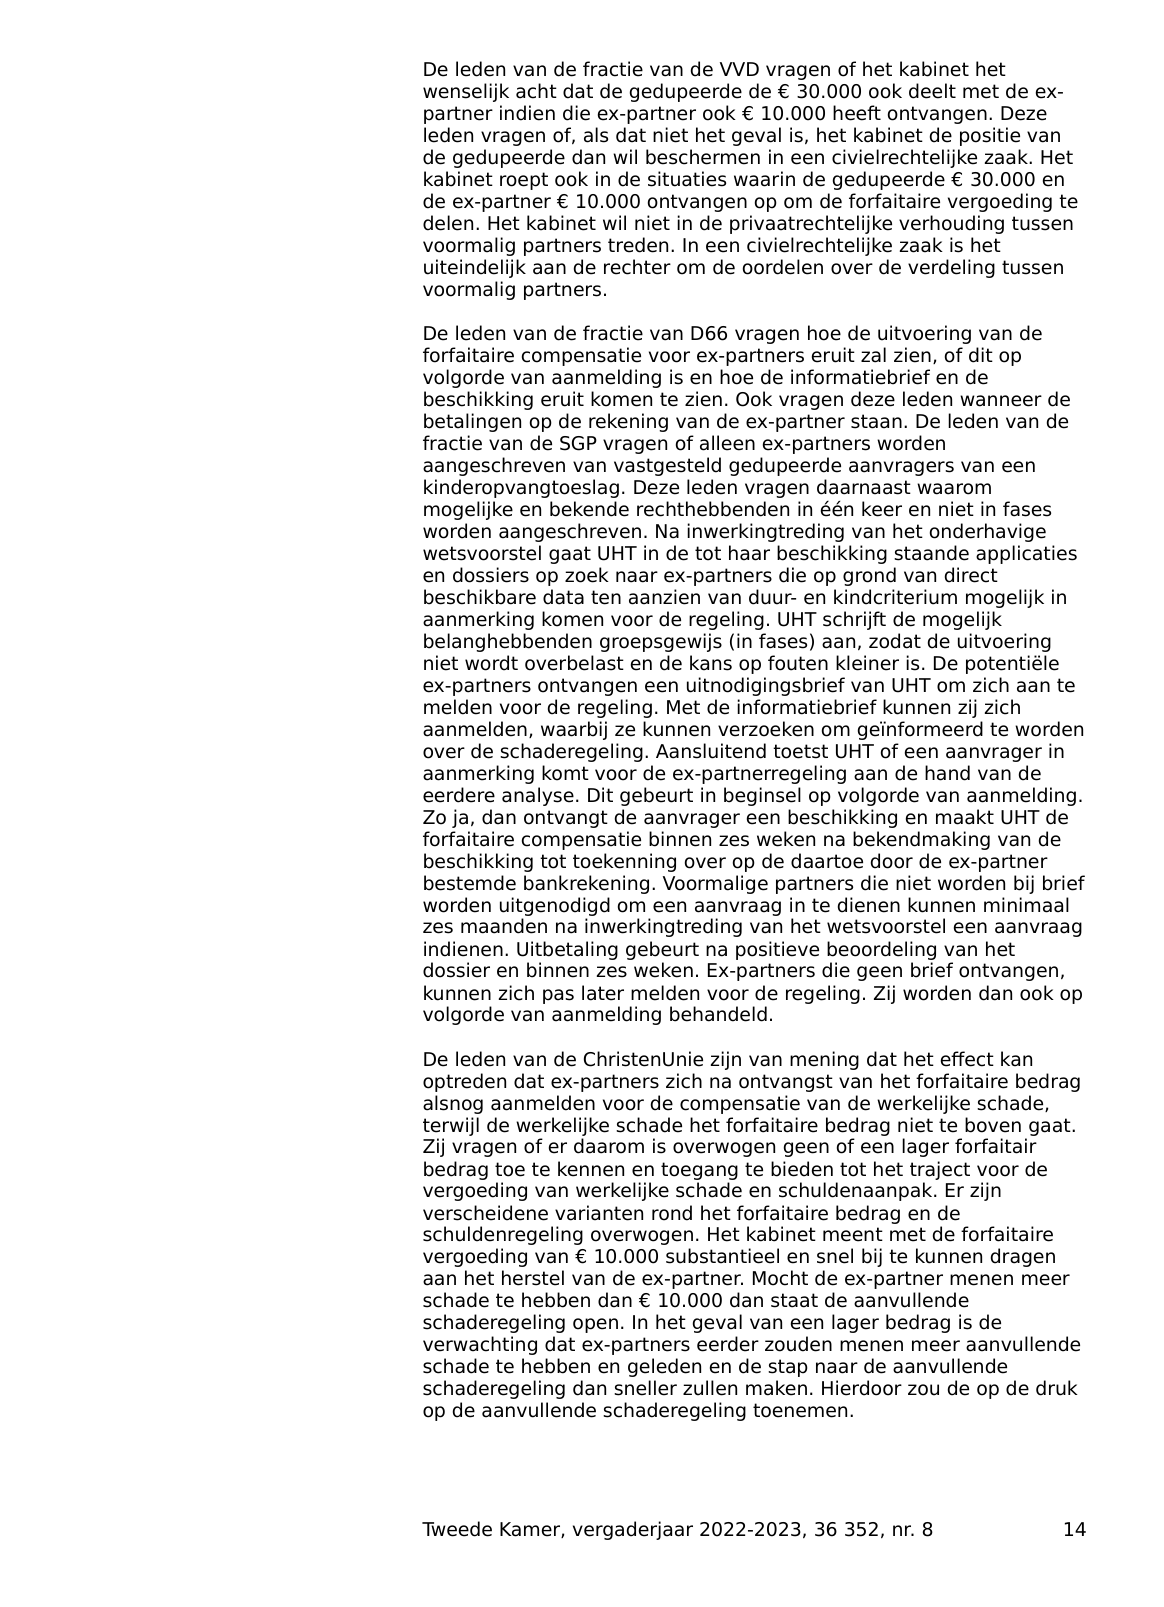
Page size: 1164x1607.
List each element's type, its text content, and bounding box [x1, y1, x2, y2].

text De leden van de ChristenUnie zijn van mening dat het effect kan optreden dat ex-partners zich na ontvangst van het forfaitaire bedrag alsnog aanmelden voor de compensatie van de werkelijke schade, terwijl de werkelijke schade het forfaitaire bedrag niet te boven gaat. Zij vragen of er daarom is overwogen geen of een lager forfaitair bedrag toe te kennen en toegang te bieden tot het traject voor de vergoeding van werkelijke schade en schuldenaanpak. Er zijn verscheidene varianten rond het forfaitaire bedrag en de schuldenregeling overwogen. Het kabinet meent met de forfaitaire vergoeding van € 10.000 substantieel en snel bij te kunnen dragen aan het herstel van de ex-partner. Mocht de ex-partner menen meer schade te hebben dan € 10.000 dan staat de aanvullende schaderegeling open. In het geval van een lager bedrag is de verwachting dat ex-partners eerder zouden menen meer aanvullende schade te hebben en geleden en de stap naar de aanvullende schaderegeling dan sneller zullen maken. Hierdoor zou de op de druk op de aanvullende schaderegeling toenemen. [422, 1048, 1087, 1422]
text De leden van de fractie van de VVD vragen of het kabinet het wenselijk acht dat de gedupeerde de € 30.000 ook deelt met de ex-partner indien die ex-partner ook € 10.000 heeft ontvangen. Deze leden vragen of, als dat niet het geval is, het kabinet de positie van de gedupeerde dan wil beschermen in een civielrechtelijke zaak. Het kabinet roept ook in de situaties waarin de gedupeerde € 30.000 en de ex-partner € 10.000 ontvangen op om de forfaitaire vergoeding te delen. Het kabinet wil niet in de privaatrechtelijke verhouding tussen voormalig partners treden. In een civielrechtelijke zaak is het uiteindelijk aan de rechter om de oordelen over de verdeling tussen voormalig partners. [422, 59, 1087, 301]
text De leden van de fractie van D66 vragen hoe de uitvoering van de forfaitaire compensatie voor ex-partners eruit zal zien, of dit op volgorde van aanmelding is en hoe de informatiebrief en de beschikking eruit komen te zien. Ook vragen deze leden wanneer de betalingen op de rekening van de ex-partner staan. De leden van de fractie van de SGP vragen of alleen ex-partners worden aangeschreven van vastgesteld gedupeerde aanvragers van een kinderopvangtoeslag. Deze leden vragen daarnaast waarom mogelijke en bekende rechthebbenden in één keer en niet in fases worden aangeschreven. Na inwerkingtreding van het onderhavige wetsvoorstel gaat UHT in de tot haar beschikking staande applicaties en dossiers op zoek naar ex-partners die op grond van direct beschikbare data ten aanzien van duur- en kindcriterium mogelijk in aanmerking komen voor de regeling. UHT schrijft de mogelijk belanghebbenden groepsgewijs (in fases) aan, zodat de uitvoering niet wordt overbelast en de kans op fouten kleiner is. De potentiële ex-partners ontvangen een uitnodigingsbrief van UHT om zich aan te melden voor de regeling. Met de informatiebrief kunnen zij zich aanmelden, waarbij ze kunnen verzoeken om geïnformeerd te worden over de schaderegeling. Aansluitend toetst UHT of een aanvrager in aanmerking komt voor de ex-partnerregeling aan de hand van de eerdere analyse. Dit gebeurt in beginsel op volgorde van aanmelding. Zo ja, dan ontvangt de aanvrager een beschikking en maakt UHT de forfaitaire compensatie binnen zes weken na bekendmaking van de beschikking tot toekenning over op de daartoe door de ex-partner bestemde bankrekening. Voormalige partners die niet worden bij brief worden uitgenodigd om een aanvraag in te dienen kunnen minimaal zes maanden na inwerkingtreding van het wetsvoorstel een aanvraag indienen. Uitbetaling gebeurt na positieve beoordeling van het dossier en binnen zes weken. Ex-partners die geen brief ontvangen, kunnen zich pas later melden voor de regeling. Zij worden dan ook op volgorde van aanmelding behandeld. [422, 323, 1087, 1026]
